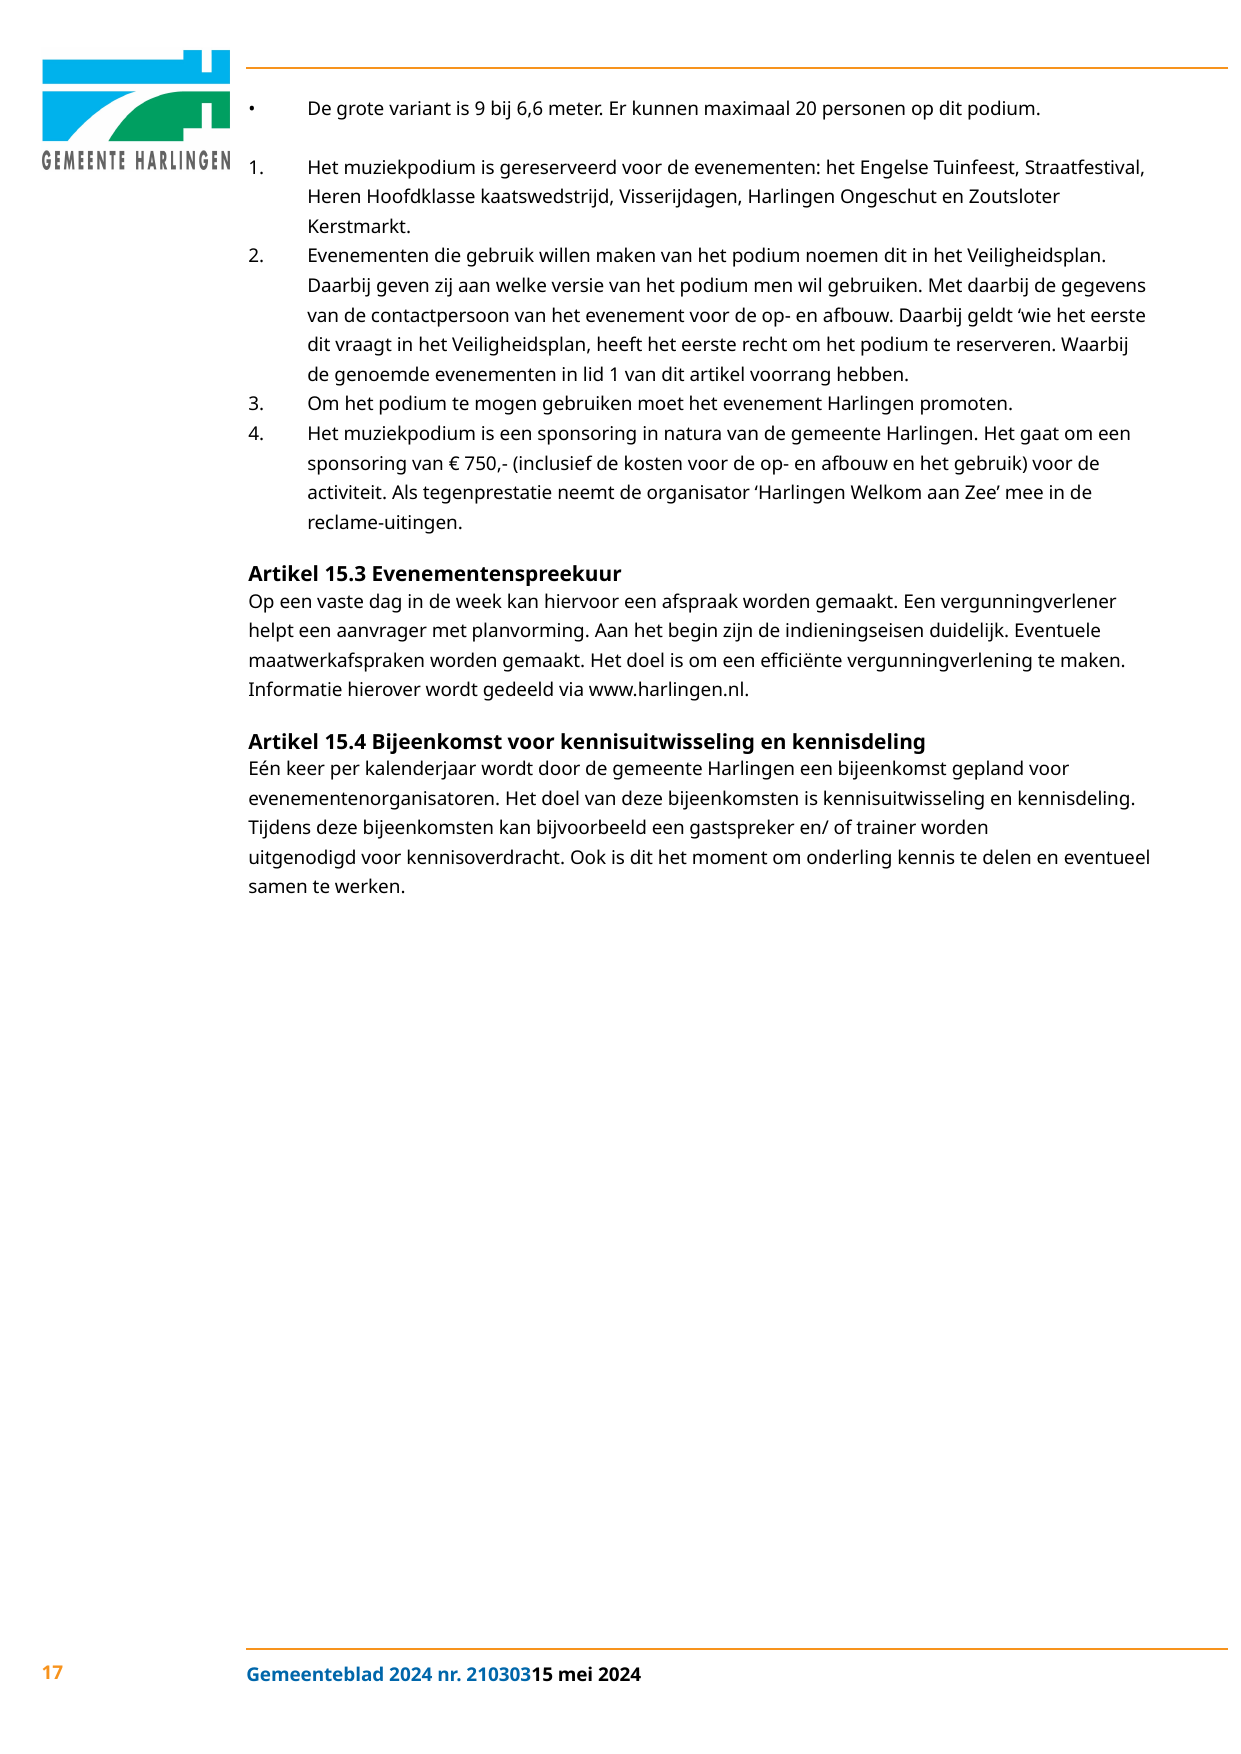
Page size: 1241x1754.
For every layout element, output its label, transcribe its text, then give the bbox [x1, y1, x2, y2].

text uitgenodigd voor kennisoverdracht. Ook is dit het moment om onderling kennis te delen en eventueel samen te werken. [248, 844, 1152, 899]
list Het muziekpodium is gereserveerd voor de evenementen: het Engelse Tuinfeest, Straatfestival, Heren Hoofdklasse kaatswedstrijd, Visserijdagen, Harlingen Ongeschut en Zoutsloter Kerstmarkt. [248, 154, 1152, 239]
list Om het podium te mogen gebruiken moet het evenement Harlingen promoten. [248, 391, 1152, 416]
picture [41, 47, 231, 172]
text Artikel 15.3 Evenementenspreekuur [248, 559, 1152, 588]
list Het muziekpodium is een sponsoring in natura van de gemeente Harlingen. Het gaat om een sponsoring van € 750,- (inclusief de kosten voor de op- en afbouw en het gebruik) voor de activiteit. Als tegenprestatie neemt de organisator ‘Harlingen Welkom aan Zee’ mee in de reclame-uitingen. [248, 420, 1152, 535]
list De grote variant is 9 bij 6,6 meter. Er kunnen maximaal 20 personen op dit podium. [248, 95, 1152, 121]
text Informatie hierover wordt gedeeld via www.harlingen.nl. [248, 677, 1152, 702]
text Artikel 15.4 Bijeenkomst voor kennisuitwisseling en kennisdeling [248, 727, 1152, 755]
text Eén keer per kalenderjaar wordt door de gemeente Harlingen een bijeenkomst gepland voor evenementenorganisatoren. Het doel van deze bijeenkomsten is kennisuitwisseling en kennisdeling. Tijdens deze bijeenkomsten kan bijvoorbeeld een gastspreker en/ of trainer worden [248, 755, 1152, 840]
text Op een vaste dag in de week kan hiervoor een afspraak worden gemaakt. Een vergunningverlener helpt een aanvrager met planvorming. Aan het begin zijn de indieningseisen duidelijk. Eventuele maatwerkafspraken worden gemaakt. Het doel is om een efficiënte vergunningverlening te maken. [248, 588, 1152, 673]
list Evenementen die gebruik willen maken van het podium noemen dit in het Veiligheidsplan. Daarbij geven zij aan welke versie van het podium men wil gebruiken. Met daarbij de gegevens van de contactpersoon van het evenement voor de op- en afbouw. Daarbij geldt ‘wie het eerste dit vraagt in het Veiligheidsplan, heeft het eerste recht om het podium te reserveren. Waarbij de genoemde evenementen in lid 1 van dit artikel voorrang hebben. [248, 243, 1152, 387]
